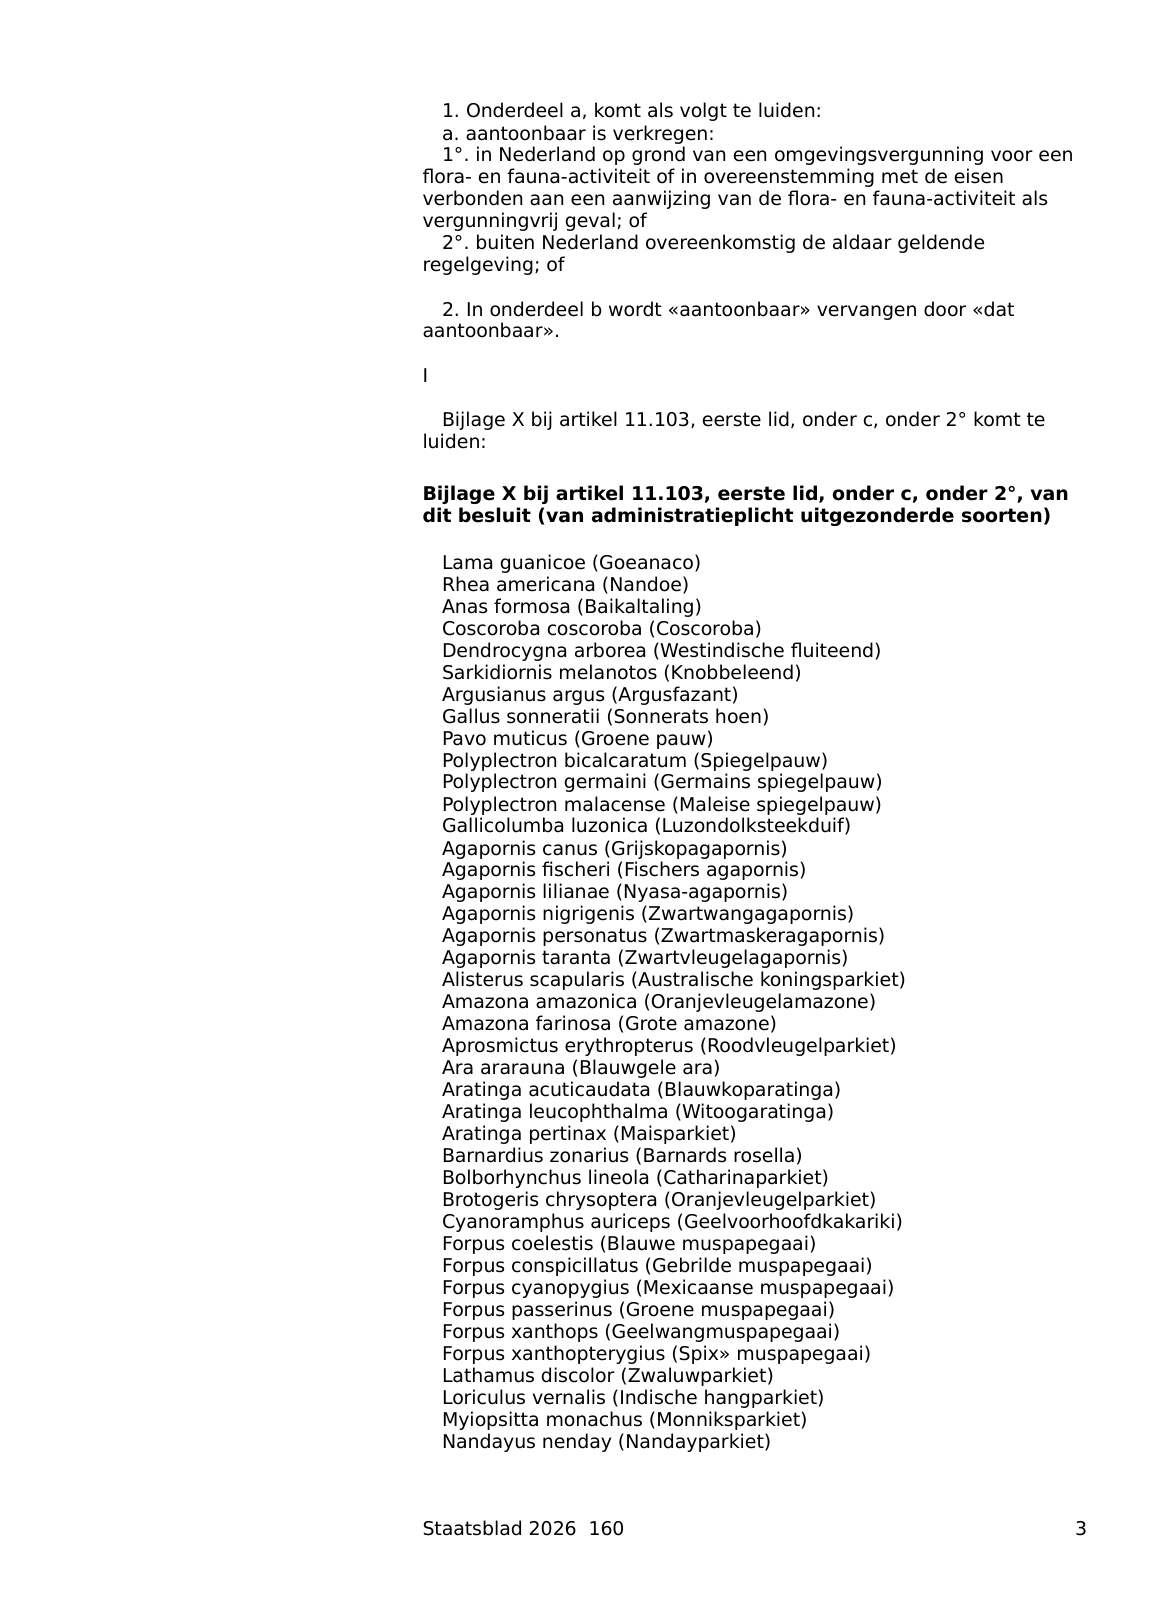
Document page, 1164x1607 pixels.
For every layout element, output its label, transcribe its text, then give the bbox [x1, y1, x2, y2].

text Nandayus nenday (Nandayparkiet) [422, 1431, 1087, 1453]
text Coscoroba coscoroba (Coscoroba) [422, 618, 1087, 639]
text Polyplectron bicalcaratum (Spiegelpauw) [422, 749, 1087, 771]
text Forpus cyanopygius (Mexicaanse muspapegaai) [422, 1277, 1087, 1299]
text Agapornis personatus (Zwartmaskeragapornis) [422, 925, 1087, 947]
text Brotogeris chrysoptera (Oranjevleugelparkiet) [422, 1189, 1087, 1211]
subtitle Bijlage X bij artikel 11.103, eerste lid, onder c, onder 2°, van dit besluit (van administratieplicht uitgezonderde soorten) [422, 483, 1087, 527]
text Anas formosa (Baikaltaling) [422, 596, 1087, 618]
text Dendrocygna arborea (Westindische fluiteend) [422, 639, 1087, 662]
text Bolborhynchus lineola (Catharinaparkiet) [422, 1167, 1087, 1189]
text Myiopsitta monachus (Monniksparkiet) [422, 1409, 1087, 1431]
text Agapornis lilianae (Nyasa-agapornis) [422, 881, 1087, 903]
text Forpus coelestis (Blauwe muspapegaai) [422, 1233, 1087, 1255]
text Agapornis nigrigenis (Zwartwangagapornis) [422, 903, 1087, 925]
text Argusianus argus (Argusfazant) [422, 683, 1087, 706]
text Rhea americana (Nandoe) [422, 574, 1087, 596]
text Forpus xanthopterygius (Spix» muspapegaai) [422, 1343, 1087, 1365]
text Forpus passerinus (Groene muspapegaai) [422, 1299, 1087, 1321]
text Barnardius zonarius (Barnards rosella) [422, 1145, 1087, 1167]
text Polyplectron germaini (Germains spiegelpauw) [422, 771, 1087, 793]
text Bijlage X bij artikel 11.103, eerste lid, onder c, onder 2° komt te luiden: [422, 409, 1087, 453]
text Cyanoramphus auriceps (Geelvoorhoofdkakariki) [422, 1211, 1087, 1233]
text Lathamus discolor (Zwaluwparkiet) [422, 1365, 1087, 1387]
text Forpus conspicillatus (Gebrilde muspapegaai) [422, 1255, 1087, 1277]
text Loriculus vernalis (Indische hangparkiet) [422, 1387, 1087, 1409]
text Lama guanicoe (Goeanaco) [422, 552, 1087, 574]
text Agapornis canus (Grijskopagapornis) [422, 837, 1087, 859]
text Amazona farinosa (Grote amazone) [422, 1013, 1087, 1035]
text Agapornis fischeri (Fischers agapornis) [422, 859, 1087, 881]
text Aratinga leucophthalma (Witoogaratinga) [422, 1101, 1087, 1123]
text Aprosmictus erythropterus (Roodvleugelparkiet) [422, 1035, 1087, 1057]
text Forpus xanthops (Geelwangmuspapegaai) [422, 1321, 1087, 1343]
text Sarkidiornis melanotos (Knobbeleend) [422, 662, 1087, 683]
text Aratinga pertinax (Maisparkiet) [422, 1123, 1087, 1145]
text Aratinga acuticaudata (Blauwkoparatinga) [422, 1079, 1087, 1101]
text Gallus sonneratii (Sonnerats hoen) [422, 706, 1087, 727]
text 2. In onderdeel b wordt «aantoonbaar» vervangen door «dat aantoonbaar». [422, 298, 1087, 342]
text 2°. buiten Nederland overeenkomstig de aldaar geldende regelgeving; of [422, 232, 1087, 276]
text 1. Onderdeel a, komt als volgt te luiden: [422, 100, 1087, 122]
text Alisterus scapularis (Australische koningsparkiet) [422, 969, 1087, 991]
text a. aantoonbaar is verkregen: [422, 122, 1087, 144]
text Amazona amazonica (Oranjevleugelamazone) [422, 991, 1087, 1013]
text Ara ararauna (Blauwgele ara) [422, 1057, 1087, 1079]
text Gallicolumba luzonica (Luzondolksteekduif) [422, 815, 1087, 837]
text Pavo muticus (Groene pauw) [422, 727, 1087, 749]
text Agapornis taranta (Zwartvleugelagapornis) [422, 947, 1087, 969]
text Polyplectron malacense (Maleise spiegelpauw) [422, 793, 1087, 815]
text I [422, 364, 1087, 387]
text 1°. in Nederland op grond van een omgevingsvergunning voor een flora- en fauna-activiteit of in overeenstemming met de eisen verbonden aan een aanwijzing van de flora- en fauna-activiteit als vergunningvrij geval; of [422, 144, 1087, 232]
